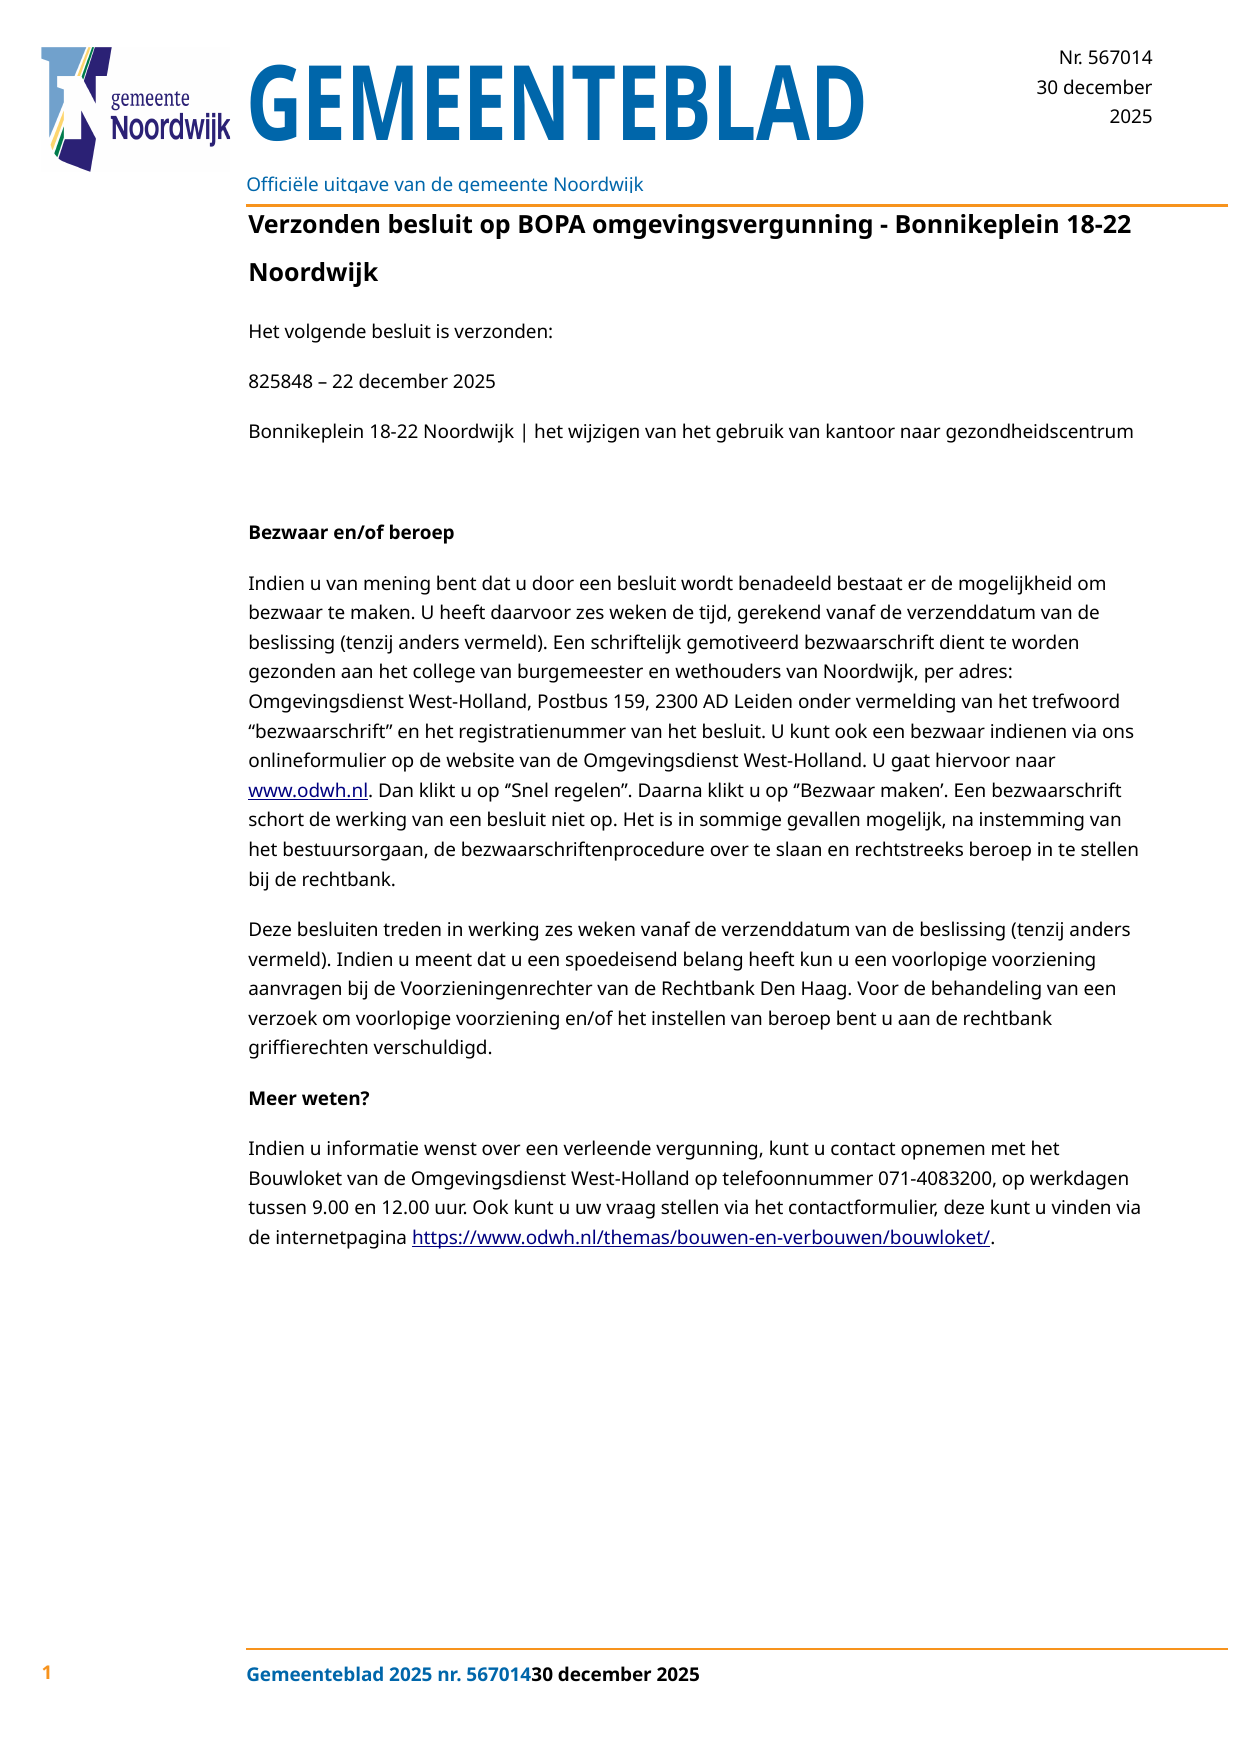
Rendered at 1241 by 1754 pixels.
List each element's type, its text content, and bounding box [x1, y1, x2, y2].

text Indien u van mening bent dat u door een besluit wordt benadeeld bestaat er de mogelijkheid om bezwaar te maken. U heeft daarvoor zes weken de tijd, gerekend vanaf de verzenddatum van de beslissing (tenzij anders vermeld). Een schriftelijk gemotiveerd bezwaarschrift dient te worden gezonden aan het college van burgemeester en wethouders van Noordwijk, per adres: Omgevingsdienst West-Holland, Postbus 159, 2300 AD Leiden onder vermelding van het trefwoord “bezwaarschrift” en het registratienummer van het besluit. U kunt ook een bezwaar indienen via ons onlineformulier op de website van de Omgevingsdienst West-Holland. U gaat hiervoor naar www.odwh.nl. Dan klikt u op ‘’Snel regelen”. Daarna klikt u op ‘’Bezwaar maken’. Een bezwaarschrift schort de werking van een besluit niet op. Het is in sommige gevallen mogelijk, na instemming van het bestuursorgaan, de bezwaarschriftenprocedure over te slaan en rechtstreeks beroep in te stellen bij de rechtbank. [248, 570, 1152, 892]
picture [41, 47, 231, 172]
text Indien u informatie wenst over een verleende vergunning, kunt u contact opnemen met het Bouwloket van de Omgevingsdienst West-Holland op telefoonnummer 071-4083200, op werkdagen tussen 9.00 en 12.00 uur. Ook kunt u uw vraag stellen via het contactformulier, deze kunt u vinden via de internetpagina https://www.odwh.nl/themas/bouwen-en-verbouwen/bouwloket/. [248, 1135, 1152, 1250]
text Bezwaar en/of beroep [248, 519, 1152, 545]
text 825848 – 22 december 2025 [248, 368, 1152, 394]
text Bonnikeplein 18-22 Noordwijk | het wijzigen van het gebruik van kantoor naar gezondheidscentrum [248, 419, 1152, 444]
text Meer weten? [248, 1085, 1152, 1111]
text Het volgende besluit is verzonden: [248, 318, 1152, 344]
text Verzonden besluit op BOPA omgevingsvergunning - Bonnikeplein 18-22 Noordwijk [248, 207, 1152, 288]
text Deze besluiten treden in werking zes weken vanaf de verzenddatum van de beslissing (tenzij anders vermeld). Indien u meent dat u een spoedeisend belang heeft kun u een voorlopige voorziening aanvragen bij de Voorzieningenrechter van de Rechtbank Den Haag. Voor de behandeling van een verzoek om voorlopige voorziening en/of het instellen van beroep bent u aan de rechtbank griffierechten verschuldigd. [248, 916, 1152, 1060]
